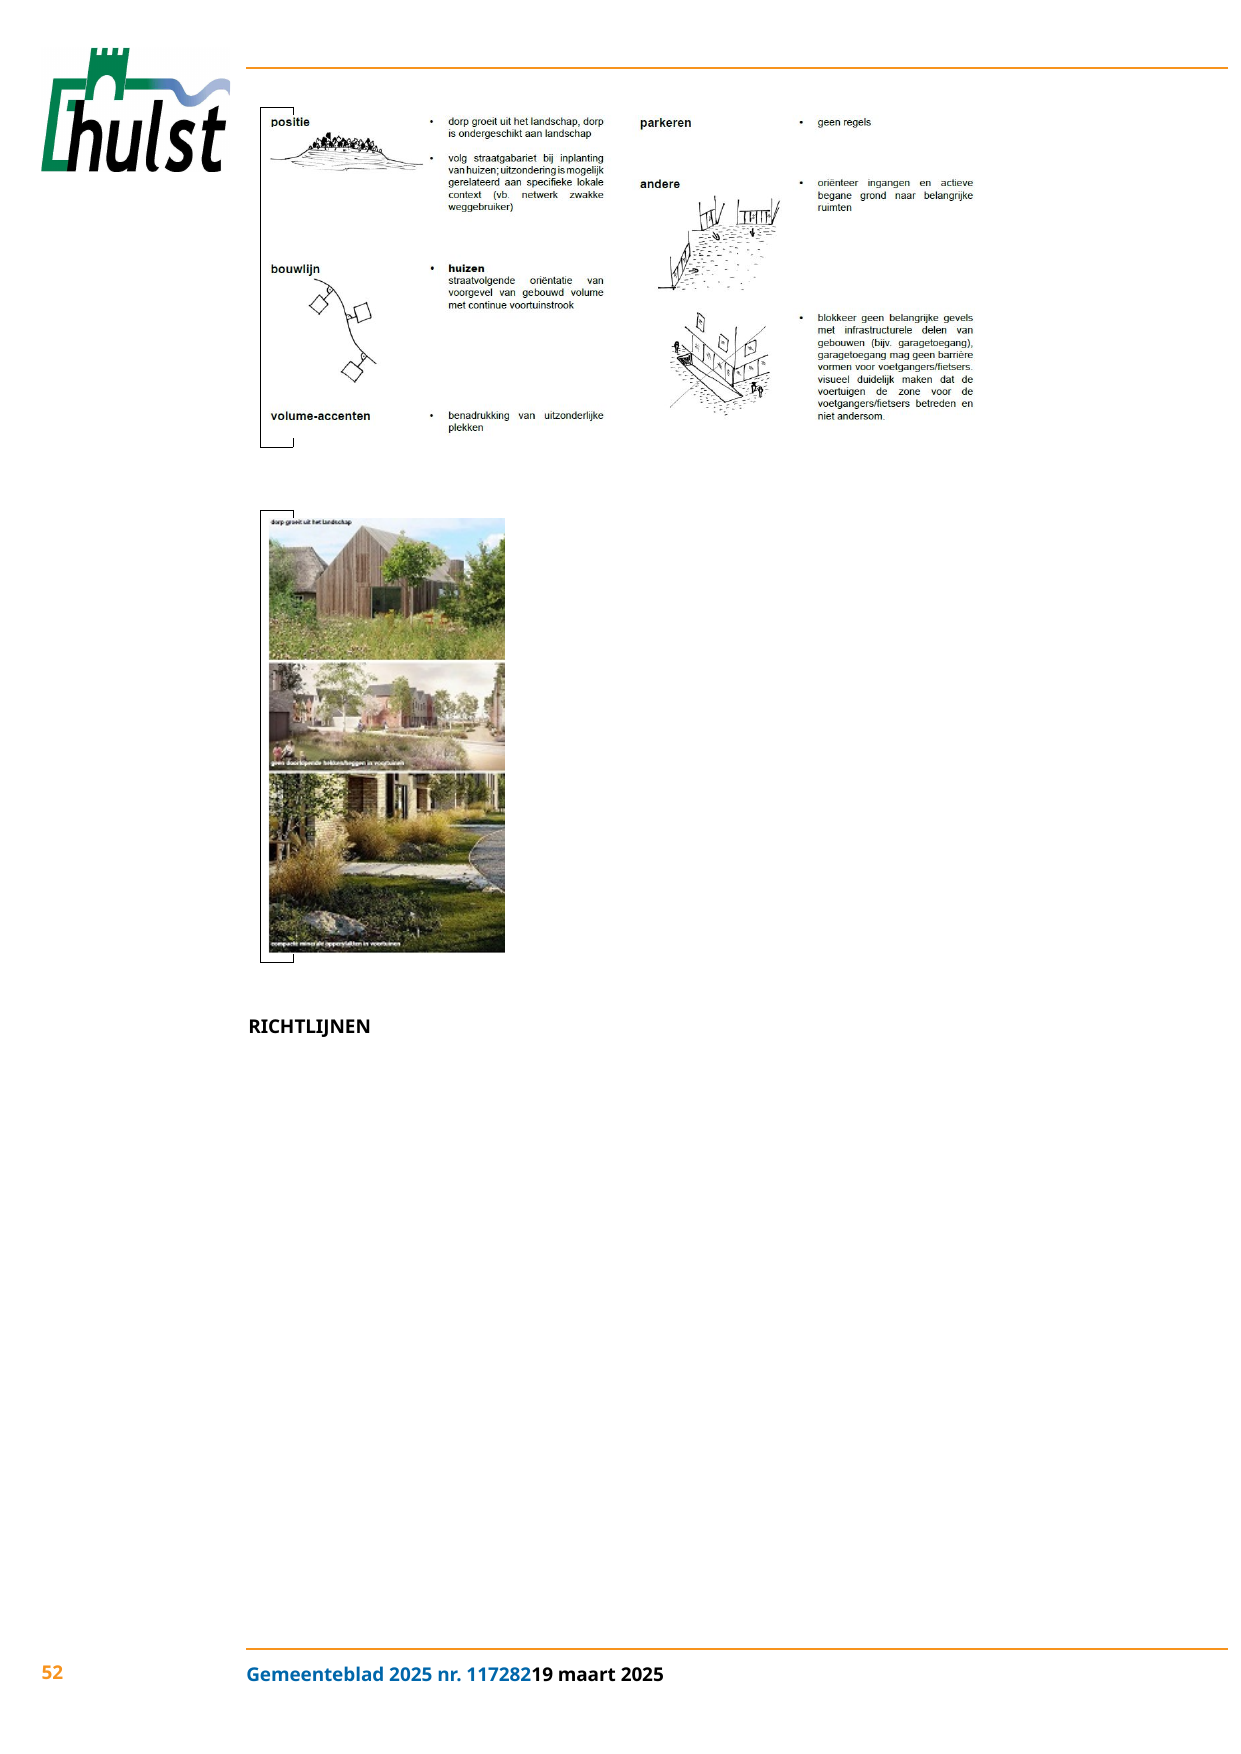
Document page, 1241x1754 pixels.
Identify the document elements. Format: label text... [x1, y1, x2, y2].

picture [268, 115, 978, 438]
picture [268, 518, 505, 954]
picture [41, 47, 231, 172]
text RICHTLIJNEN [248, 1013, 1152, 1039]
